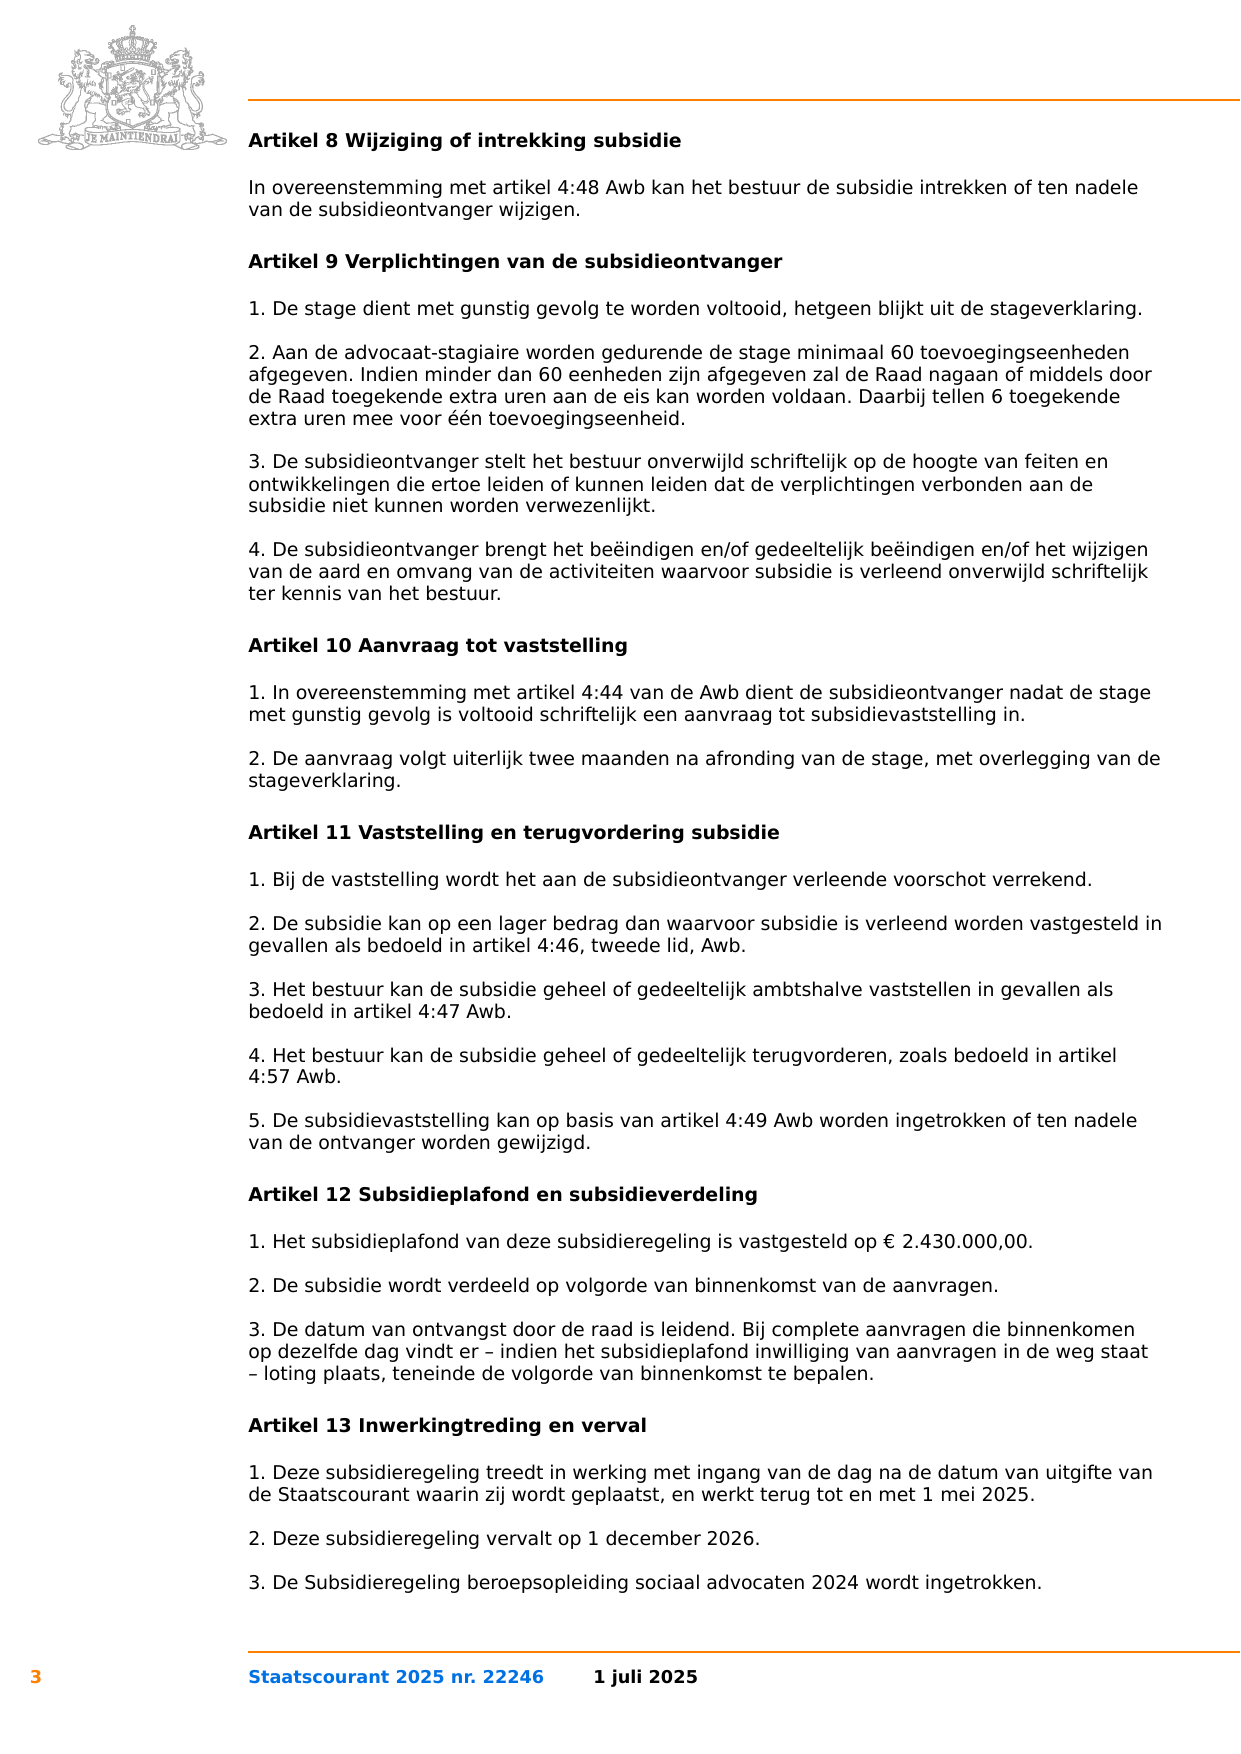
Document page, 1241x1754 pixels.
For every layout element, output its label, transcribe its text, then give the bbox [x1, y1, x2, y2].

text In overeenstemming met artikel 4:48 Awb kan het bestuur de subsidie intrekken of ten nadele van de subsidieontvanger wijzigen. [248, 177, 1163, 221]
text 1. De stage dient met gunstig gevolg te worden voltooid, hetgeen blijkt uit de stageverklaring. [248, 298, 1163, 320]
text 1. Deze subsidieregeling treedt in werking met ingang van de dag na de datum van uitgifte van de Staatscourant waarin zij wordt geplaatst, en werkt terug tot en met 1 mei 2025. [248, 1462, 1163, 1506]
text 1. Bij de vaststelling wordt het aan de subsidieontvanger verleende voorschot verrekend. [248, 869, 1163, 891]
text 2. De subsidie kan op een lager bedrag dan waarvoor subsidie is verleend worden vastgesteld in gevallen als bedoeld in artikel 4:46, tweede lid, Awb. [248, 913, 1163, 957]
subtitle Artikel 13 Inwerkingtreding en verval [248, 1415, 1163, 1437]
text 3. De datum van ontvangst door de raad is leidend. Bij complete aanvragen die binnenkomen op dezelfde dag vindt er – indien het subsidieplafond inwilliging van aanvragen in de weg staat – loting plaats, teneinde de volgorde van binnenkomst te bepalen. [248, 1319, 1163, 1385]
text 3. Het bestuur kan de subsidie geheel of gedeeltelijk ambtshalve vaststellen in gevallen als bedoeld in artikel 4:47 Awb. [248, 979, 1163, 1023]
text 4. Het bestuur kan de subsidie geheel of gedeeltelijk terugvorderen, zoals bedoeld in artikel 4:57 Awb. [248, 1044, 1163, 1088]
text 5. De subsidievaststelling kan op basis van artikel 4:49 Awb worden ingetrokken of ten nadele van de ontvanger worden gewijzigd. [248, 1110, 1163, 1154]
text 2. Aan de advocaat-stagiaire worden gedurende de stage minimaal 60 toevoegingseenheden afgegeven. Indien minder dan 60 eenheden zijn afgegeven zal de Raad nagaan of middels door de Raad toegekende extra uren aan de eis kan worden voldaan. Daarbij tellen 6 toegekende extra uren mee voor één toevoegingseenheid. [248, 342, 1163, 429]
text 1. In overeenstemming met artikel 4:44 van de Awb dient de subsidieontvanger nadat de stage met gunstig gevolg is voltooid schriftelijk een aanvraag tot subsidievaststelling in. [248, 682, 1163, 726]
text 4. De subsidieontvanger brengt het beëindigen en/of gedeeltelijk beëindigen en/of het wijzigen van de aard en omvang van de activiteiten waarvoor subsidie is verleend onverwijld schriftelijk ter kennis van het bestuur. [248, 539, 1163, 605]
subtitle Artikel 8 Wijziging of intrekking subsidie [248, 130, 1163, 152]
text 2. Deze subsidieregeling vervalt op 1 december 2026. [248, 1528, 1163, 1550]
picture [38, 25, 227, 150]
subtitle Artikel 12 Subsidieplafond en subsidieverdeling [248, 1184, 1163, 1206]
text 3. De Subsidieregeling beroepsopleiding sociaal advocaten 2024 wordt ingetrokken. [248, 1572, 1163, 1593]
text 2. De subsidie wordt verdeeld op volgorde van binnenkomst van de aanvragen. [248, 1275, 1163, 1297]
text 1. Het subsidieplafond van deze subsidieregeling is vastgesteld op € 2.430.000,00. [248, 1231, 1163, 1253]
subtitle Artikel 11 Vaststelling en terugvordering subsidie [248, 822, 1163, 844]
subtitle Artikel 9 Verplichtingen van de subsidieontvanger [248, 251, 1163, 273]
text 3. De subsidieontvanger stelt het bestuur onverwijld schriftelijk op de hoogte van feiten en ontwikkelingen die ertoe leiden of kunnen leiden dat de verplichtingen verbonden aan de subsidie niet kunnen worden verwezenlijkt. [248, 451, 1163, 517]
subtitle Artikel 10 Aanvraag tot vaststelling [248, 635, 1163, 657]
text 2. De aanvraag volgt uiterlijk twee maanden na afronding van de stage, met overlegging van de stageverklaring. [248, 748, 1163, 792]
